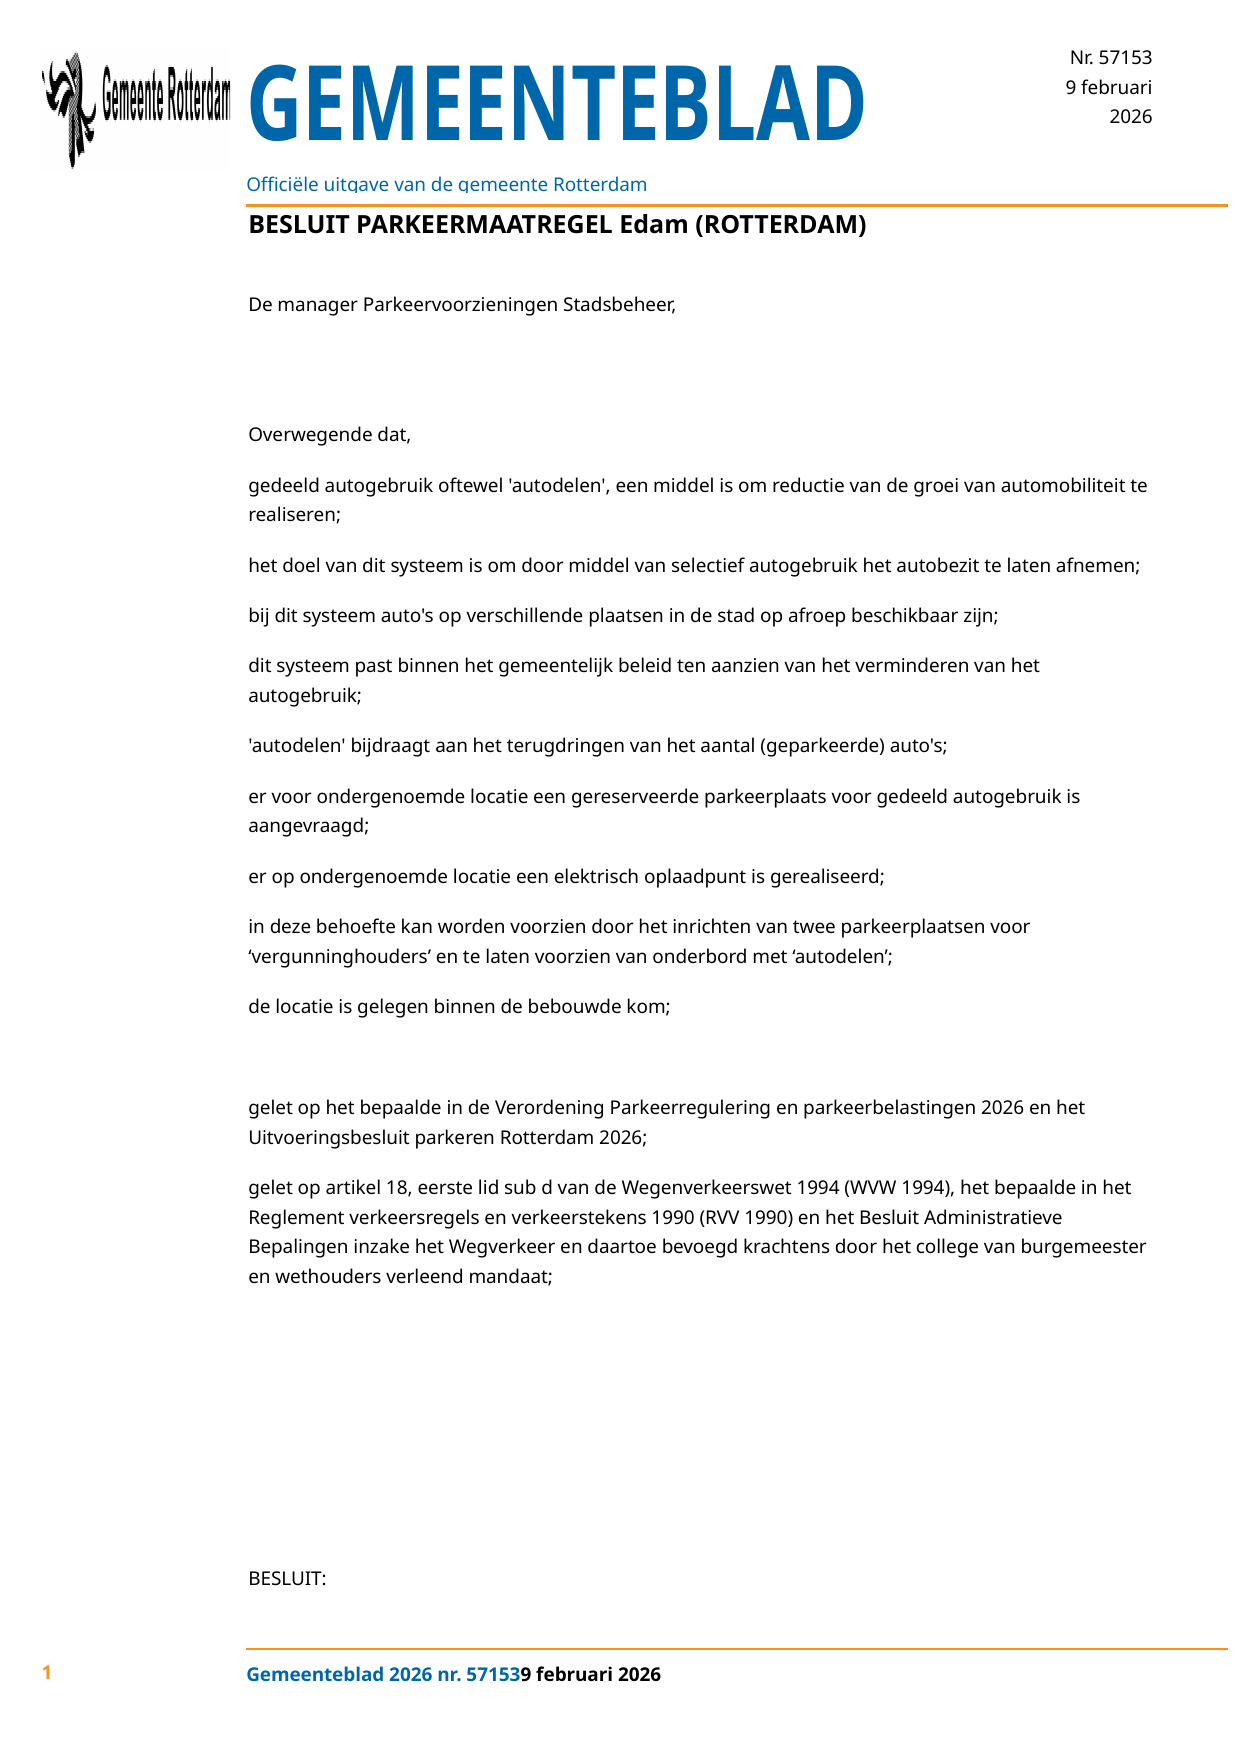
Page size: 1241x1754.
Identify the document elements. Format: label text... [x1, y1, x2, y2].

text 'autodelen' bijdraagt aan het terugdringen van het aantal (geparkeerde) auto's; [248, 733, 1152, 758]
text De manager Parkeervoorzieningen Stadsbeheer, [248, 291, 1152, 317]
text gelet op artikel 18, eerste lid sub d van de Wegenverkeerswet 1994 (WVW 1994), het bepaalde in het Reglement verkeersregels en verkeerstekens 1990 (RVV 1990) en het Besluit Administratieve Bepalingen inzake het Wegverkeer en daartoe bevoegd krachtens door het college van burgemeester en wethouders verleend mandaat; [248, 1174, 1152, 1289]
text dit systeem past binnen het gemeentelijk beleid ten aanzien van het verminderen van het autogebruik; [248, 653, 1152, 708]
text de locatie is gelegen binnen de bebouwde kom; [248, 993, 1152, 1019]
text in deze behoefte kan worden voorzien door het inrichten van twee parkeerplaatsen voor ‘vergunninghouders’ en te laten voorzien van onderbord met ‘autodelen’; [248, 913, 1152, 969]
text gelet op het bepaalde in de Verordening Parkeerregulering en parkeerbelastingen 2026 en het Uitvoeringsbesluit parkeren Rotterdam 2026; [248, 1094, 1152, 1150]
text bij dit systeem auto's op verschillende plaatsen in de stad op afroep beschikbaar zijn; [248, 602, 1152, 628]
text BESLUIT: [248, 1566, 1152, 1591]
text Overwegende dat, [248, 421, 1152, 447]
text het doel van dit systeem is om door middel van selectief autogebruik het autobezit te laten afnemen; [248, 552, 1152, 578]
text gedeeld autogebruik oftewel 'autodelen', een middel is om reductie van de groei van automobiliteit te realiseren; [248, 472, 1152, 527]
text er voor ondergenoemde locatie een gereserveerde parkeerplaats voor gedeeld autogebruik is aangevraagd; [248, 783, 1152, 838]
picture [41, 47, 231, 172]
text er op ondergenoemde locatie een elektrisch oplaadpunt is gerealiseerd; [248, 863, 1152, 889]
text BESLUIT PARKEERMAATREGEL Edam (ROTTERDAM) [248, 207, 1152, 241]
